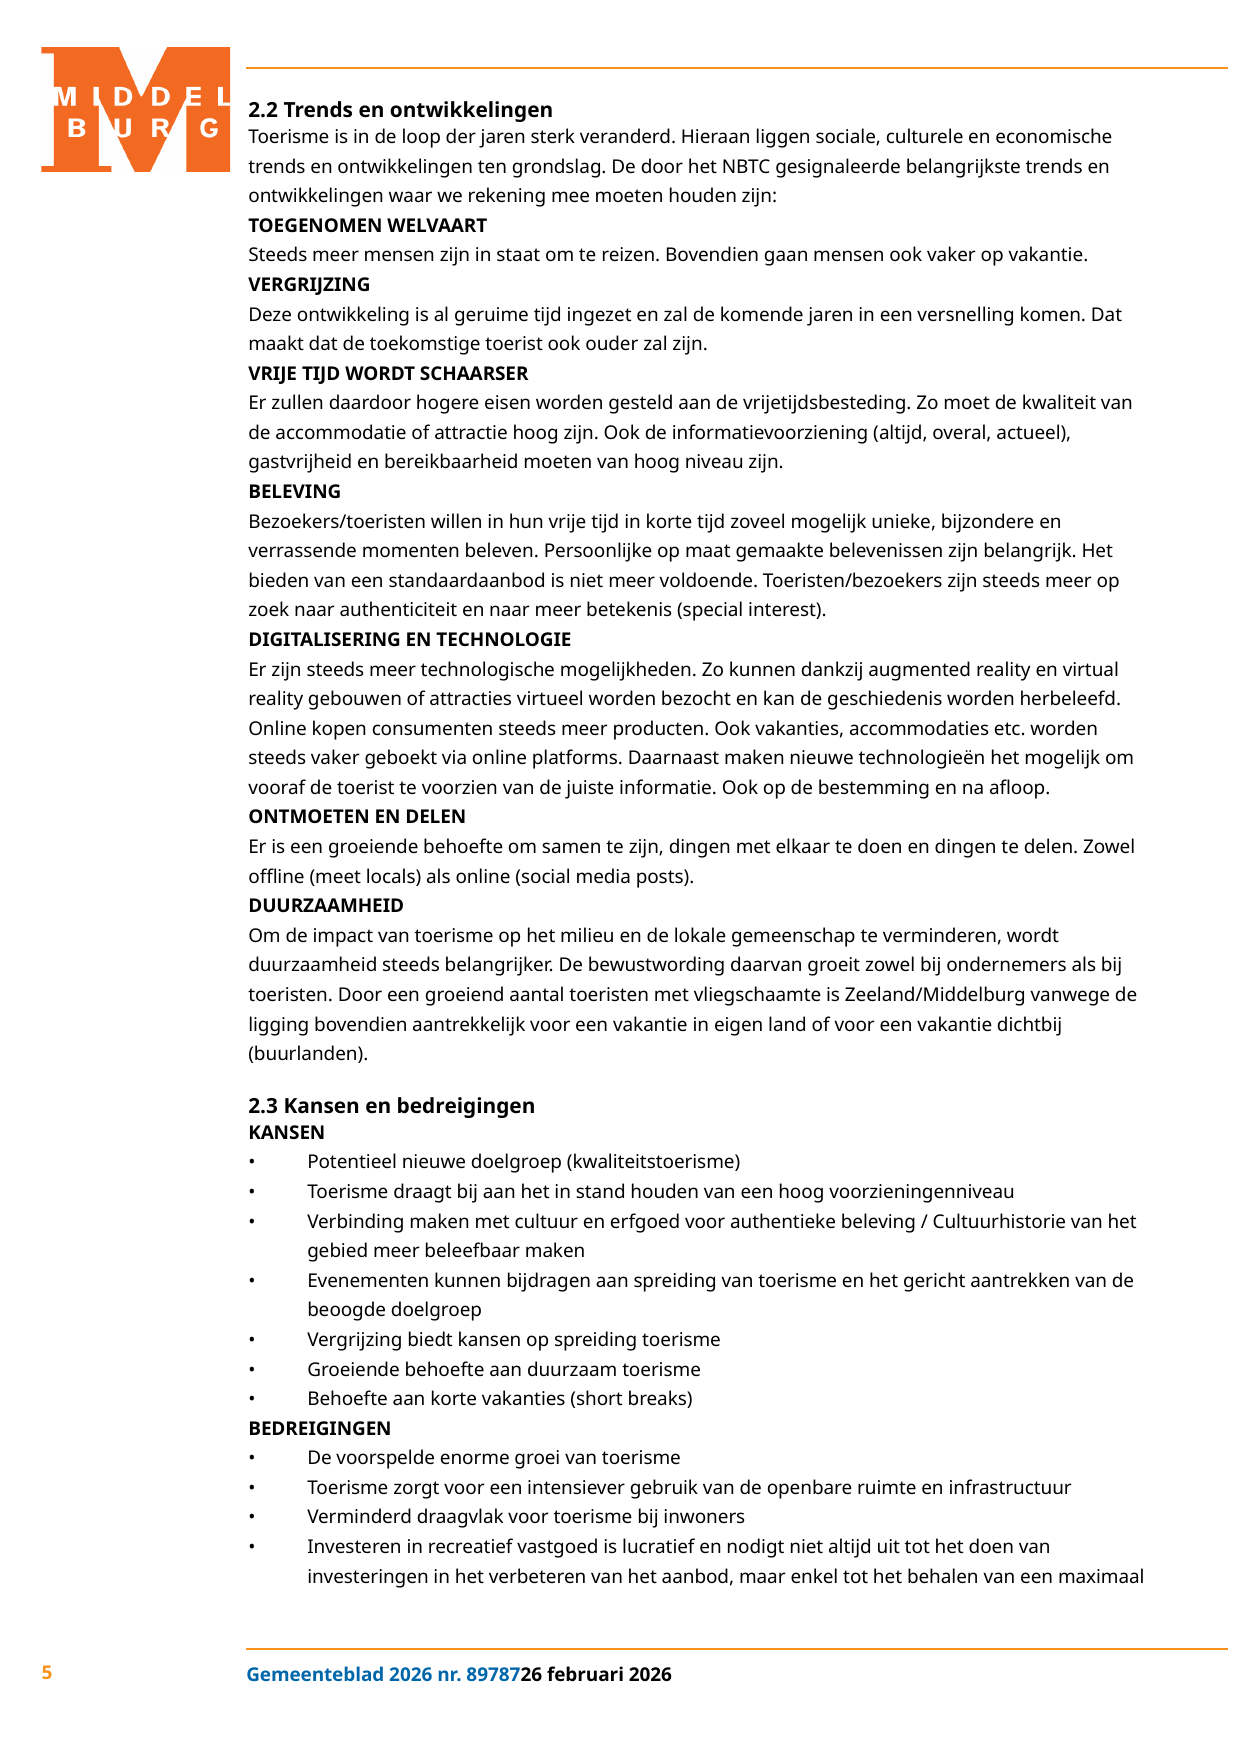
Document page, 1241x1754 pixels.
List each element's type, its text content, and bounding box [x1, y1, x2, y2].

list Toerisme draagt bij aan het in stand houden van een hoog voorzieningenniveau [248, 1178, 1152, 1204]
text 2.3 Kansen en bedreigingen [248, 1091, 1152, 1119]
list Verminderd draagvlak voor toerisme bij inwoners [248, 1504, 1152, 1529]
list Behoefte aan korte vakanties (short breaks) [248, 1385, 1152, 1411]
text VERGRIJZING [248, 271, 1152, 297]
list De voorspelde enorme groei van toerisme [248, 1444, 1152, 1470]
text BEDREIGINGEN [248, 1415, 1152, 1441]
text VRIJE TIJD WORDT SCHAARSER [248, 360, 1152, 386]
text Er is een groeiende behoefte om samen te zijn, dingen met elkaar te doen en dingen te delen. Zowel offline (meet locals) als online (social media posts). [248, 833, 1152, 888]
text KANSEN [248, 1119, 1152, 1145]
list Vergrijzing biedt kansen op spreiding toerisme [248, 1326, 1152, 1352]
list Verbinding maken met cultuur en erfgoed voor authentieke beleving / Cultuurhistorie van het gebied meer beleefbaar maken [248, 1208, 1152, 1263]
text Deze ontwikkeling is al geruime tijd ingezet en zal de komende jaren in een versnelling komen. Dat maakt dat de toekomstige toerist ook ouder zal zijn. [248, 301, 1152, 356]
text DIGITALISERING EN TECHNOLOGIE [248, 626, 1152, 652]
text ONTMOETEN EN DELEN [248, 804, 1152, 829]
text Bezoekers/toeristen willen in hun vrije tijd in korte tijd zoveel mogelijk unieke, bijzondere en verrassende momenten beleven. Persoonlijke op maat gemaakte belevenissen zijn belangrijk. Het bieden van een standaardaanbod is niet meer voldoende. Toeristen/bezoekers zijn steeds meer op zoek naar authenticiteit en naar meer betekenis (special interest). [248, 508, 1152, 622]
text BELEVING [248, 478, 1152, 504]
text Toerisme is in de loop der jaren sterk veranderd. Hieraan liggen sociale, culturele en economische trends en ontwikkelingen ten grondslag. De door het NBTC gesignaleerde belangrijkste trends en ontwikkelingen waar we rekening mee moeten houden zijn: [248, 123, 1152, 208]
text 2.2 Trends en ontwikkelingen [248, 95, 1152, 123]
text TOEGENOMEN WELVAART [248, 212, 1152, 238]
list Toerisme zorgt voor een intensiever gebruik van de openbare ruimte en infrastructuur [248, 1474, 1152, 1500]
list Groeiende behoefte aan duurzaam toerisme [248, 1356, 1152, 1382]
list Potentieel nieuwe doelgroep (kwaliteitstoerisme) [248, 1149, 1152, 1174]
text Er zullen daardoor hogere eisen worden gesteld aan de vrijetijdsbesteding. Zo moet de kwaliteit van de accommodatie of attractie hoog zijn. Ook de informatievoorziening (altijd, overal, actueel), gastvrijheid en bereikbaarheid moeten van hoog niveau zijn. [248, 389, 1152, 474]
text Om de impact van toerisme op het milieu en de lokale gemeenschap te verminderen, wordt duurzaamheid steeds belangrijker. De bewustwording daarvan groeit zowel bij ondernemers als bij toeristen. Door een groeiend aantal toeristen met vliegschaamte is Zeeland/Middelburg vanwege de ligging bovendien aantrekkelijk voor een vakantie in eigen land of voor een vakantie dichtbij (buurlanden). [248, 922, 1152, 1066]
list Investeren in recreatief vastgoed is lucratief en nodigt niet altijd uit tot het doen van investeringen in het verbeteren van het aanbod, maar enkel tot het behalen van een maximaal [248, 1533, 1152, 1589]
picture [41, 47, 231, 172]
list Evenementen kunnen bijdragen aan spreiding van toerisme en het gericht aantrekken van de beoogde doelgroep [248, 1267, 1152, 1322]
text Er zijn steeds meer technologische mogelijkheden. Zo kunnen dankzij augmented reality en virtual reality gebouwen of attracties virtueel worden bezocht en kan de geschiedenis worden herbeleefd. Online kopen consumenten steeds meer producten. Ook vakanties, accommodaties etc. worden steeds vaker geboekt via online platforms. Daarnaast maken nieuwe technologieën het mogelijk om vooraf de toerist te voorzien van de juiste informatie. Ook op de bestemming en na afloop. [248, 656, 1152, 800]
text DUURZAAMHEID [248, 892, 1152, 918]
text Steeds meer mensen zijn in staat om te reizen. Bovendien gaan mensen ook vaker op vakantie. [248, 242, 1152, 267]
